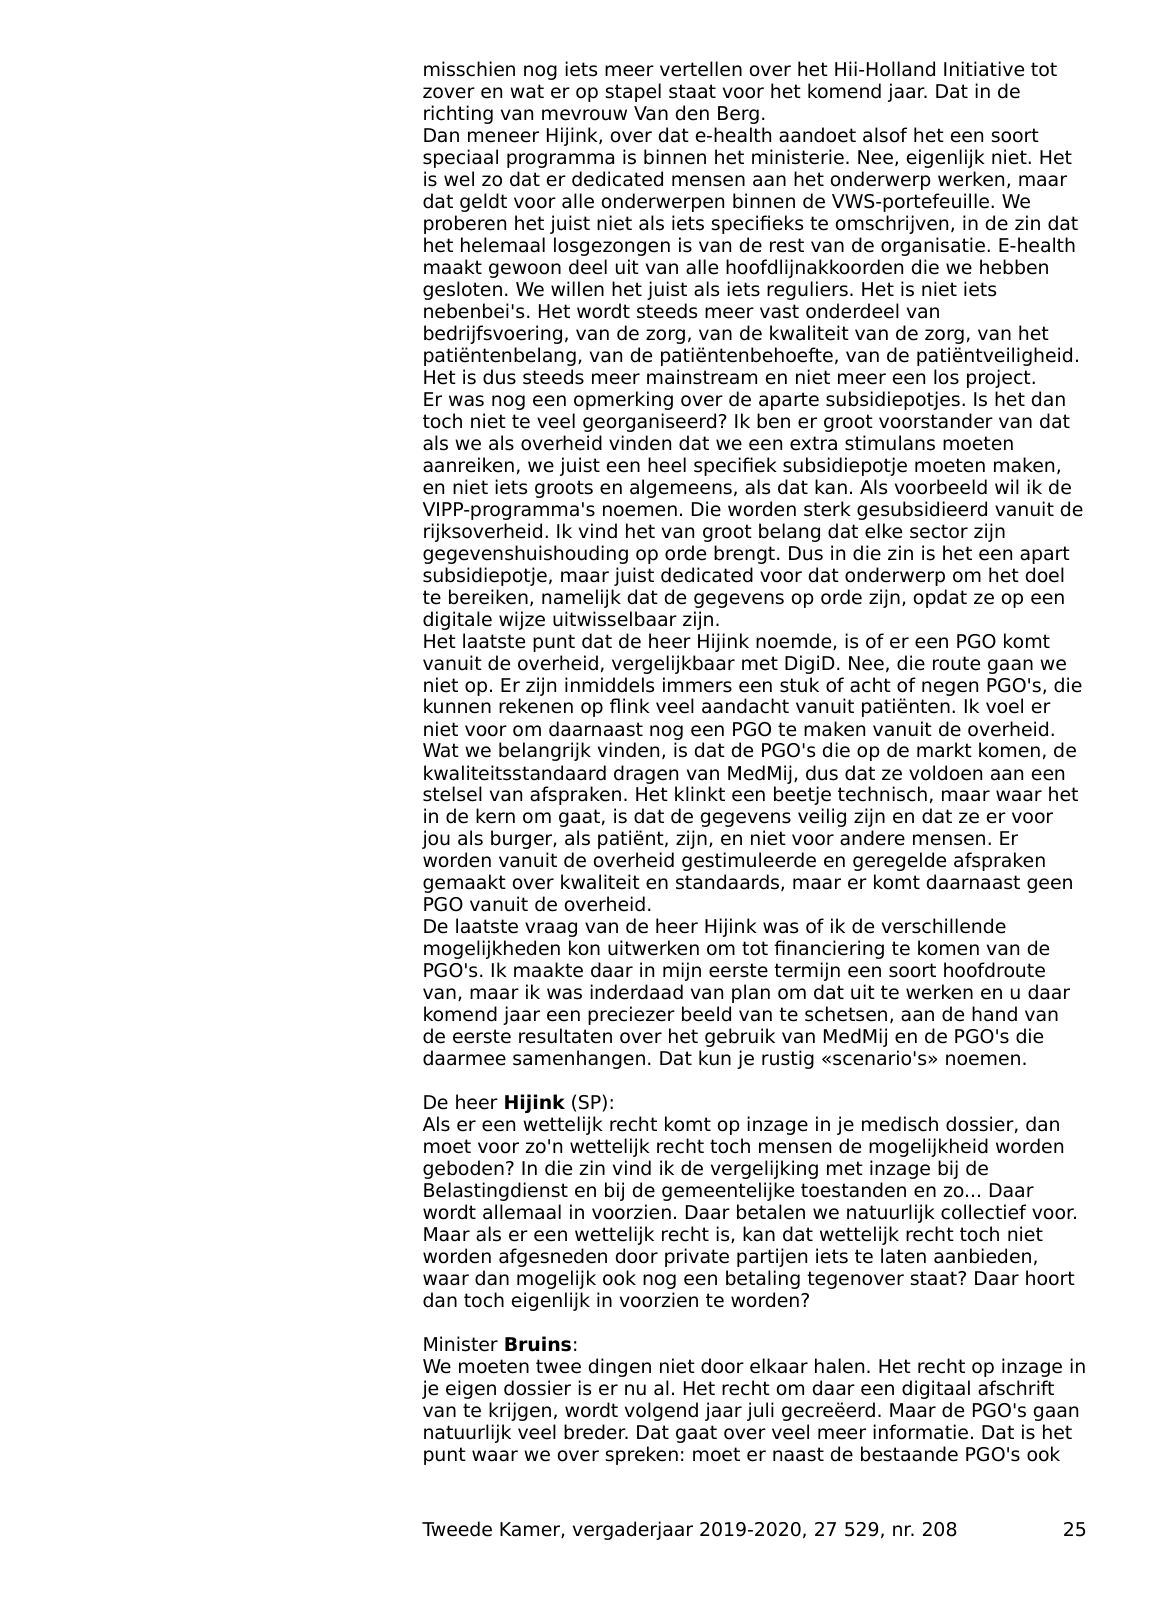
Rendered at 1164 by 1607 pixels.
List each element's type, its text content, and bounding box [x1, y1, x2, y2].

text De laatste vraag van de heer Hijink was of ik de verschillende mogelijkheden kon uitwerken om tot financiering te komen van de PGO's. Ik maakte daar in mijn eerste termijn een soort hoofdroute van, maar ik was inderdaad van plan om dat uit te werken en u daar komend jaar een preciezer beeld van te schetsen, aan de hand van de eerste resultaten over het gebruik van MedMij en de PGO's die daarmee samenhangen. Dat kun je rustig «scenario's» noemen. [422, 916, 1087, 1070]
text Er was nog een opmerking over de aparte subsidiepotjes. Is het dan toch niet te veel georganiseerd? Ik ben er groot voorstander van dat als we als overheid vinden dat we een extra stimulans moeten aanreiken, we juist een heel specifiek subsidiepotje moeten maken, en niet iets groots en algemeens, als dat kan. Als voorbeeld wil ik de VIPP-programma's noemen. Die worden sterk gesubsidieerd vanuit de rijksoverheid. Ik vind het van groot belang dat elke sector zijn gegevenshuishouding op orde brengt. Dus in die zin is het een apart subsidiepotje, maar juist dedicated voor dat onderwerp om het doel te bereiken, namelijk dat de gegevens op orde zijn, opdat ze op een digitale wijze uitwisselbaar zijn. [422, 389, 1087, 631]
text Het laatste punt dat de heer Hijink noemde, is of er een PGO komt vanuit de overheid, vergelijkbaar met DigiD. Nee, die route gaan we niet op. Er zijn inmiddels immers een stuk of acht of negen PGO's, die kunnen rekenen op flink veel aandacht vanuit patiënten. Ik voel er niet voor om daarnaast nog een PGO te maken vanuit de overheid. Wat we belangrijk vinden, is dat de PGO's die op de markt komen, de kwaliteitsstandaard dragen van MedMij, dus dat ze voldoen aan een stelsel van afspraken. Het klinkt een beetje technisch, maar waar het in de kern om gaat, is dat de gegevens veilig zijn en dat ze er voor jou als burger, als patiënt, zijn, en niet voor andere mensen. Er worden vanuit de overheid gestimuleerde en geregelde afspraken gemaakt over kwaliteit en standaards, maar er komt daarnaast geen PGO vanuit de overheid. [422, 631, 1087, 916]
text De heer Hijink (SP): [422, 1092, 1087, 1114]
text Dan meneer Hijink, over dat e-health aandoet alsof het een soort speciaal programma is binnen het ministerie. Nee, eigenlijk niet. Het is wel zo dat er dedicated mensen aan het onderwerp werken, maar dat geldt voor alle onderwerpen binnen de VWS-portefeuille. We proberen het juist niet als iets specifieks te omschrijven, in de zin dat het helemaal losgezongen is van de rest van de organisatie. E-health maakt gewoon deel uit van alle hoofdlijnakkoorden die we hebben gesloten. We willen het juist als iets reguliers. Het is niet iets nebenbei's. Het wordt steeds meer vast onderdeel van bedrijfsvoering, van de zorg, van de kwaliteit van de zorg, van het patiëntenbelang, van de patiëntenbehoefte, van de patiëntveiligheid. Het is dus steeds meer mainstream en niet meer een los project. [422, 125, 1087, 389]
text We moeten twee dingen niet door elkaar halen. Het recht op inzage in je eigen dossier is er nu al. Het recht om daar een digitaal afschrift van te krijgen, wordt volgend jaar juli gecreëerd. Maar de PGO's gaan natuurlijk veel breder. Dat gaat over veel meer informatie. Dat is het punt waar we over spreken: moet er naast de bestaande PGO's ook [422, 1356, 1087, 1466]
text Minister Bruins: [422, 1334, 1087, 1356]
text Als er een wettelijk recht komt op inzage in je medisch dossier, dan moet voor zo'n wettelijk recht toch mensen de mogelijkheid worden geboden? In die zin vind ik de vergelijking met inzage bij de Belastingdienst en bij de gemeentelijke toestanden en zo... Daar wordt allemaal in voorzien. Daar betalen we natuurlijk collectief voor. Maar als er een wettelijk recht is, kan dat wettelijk recht toch niet worden afgesneden door private partijen iets te laten aanbieden, waar dan mogelijk ook nog een betaling tegenover staat? Daar hoort dan toch eigenlijk in voorzien te worden? [422, 1114, 1087, 1312]
text misschien nog iets meer vertellen over het Hii-Holland Initiative tot zover en wat er op stapel staat voor het komend jaar. Dat in de richting van mevrouw Van den Berg. [422, 59, 1087, 125]
